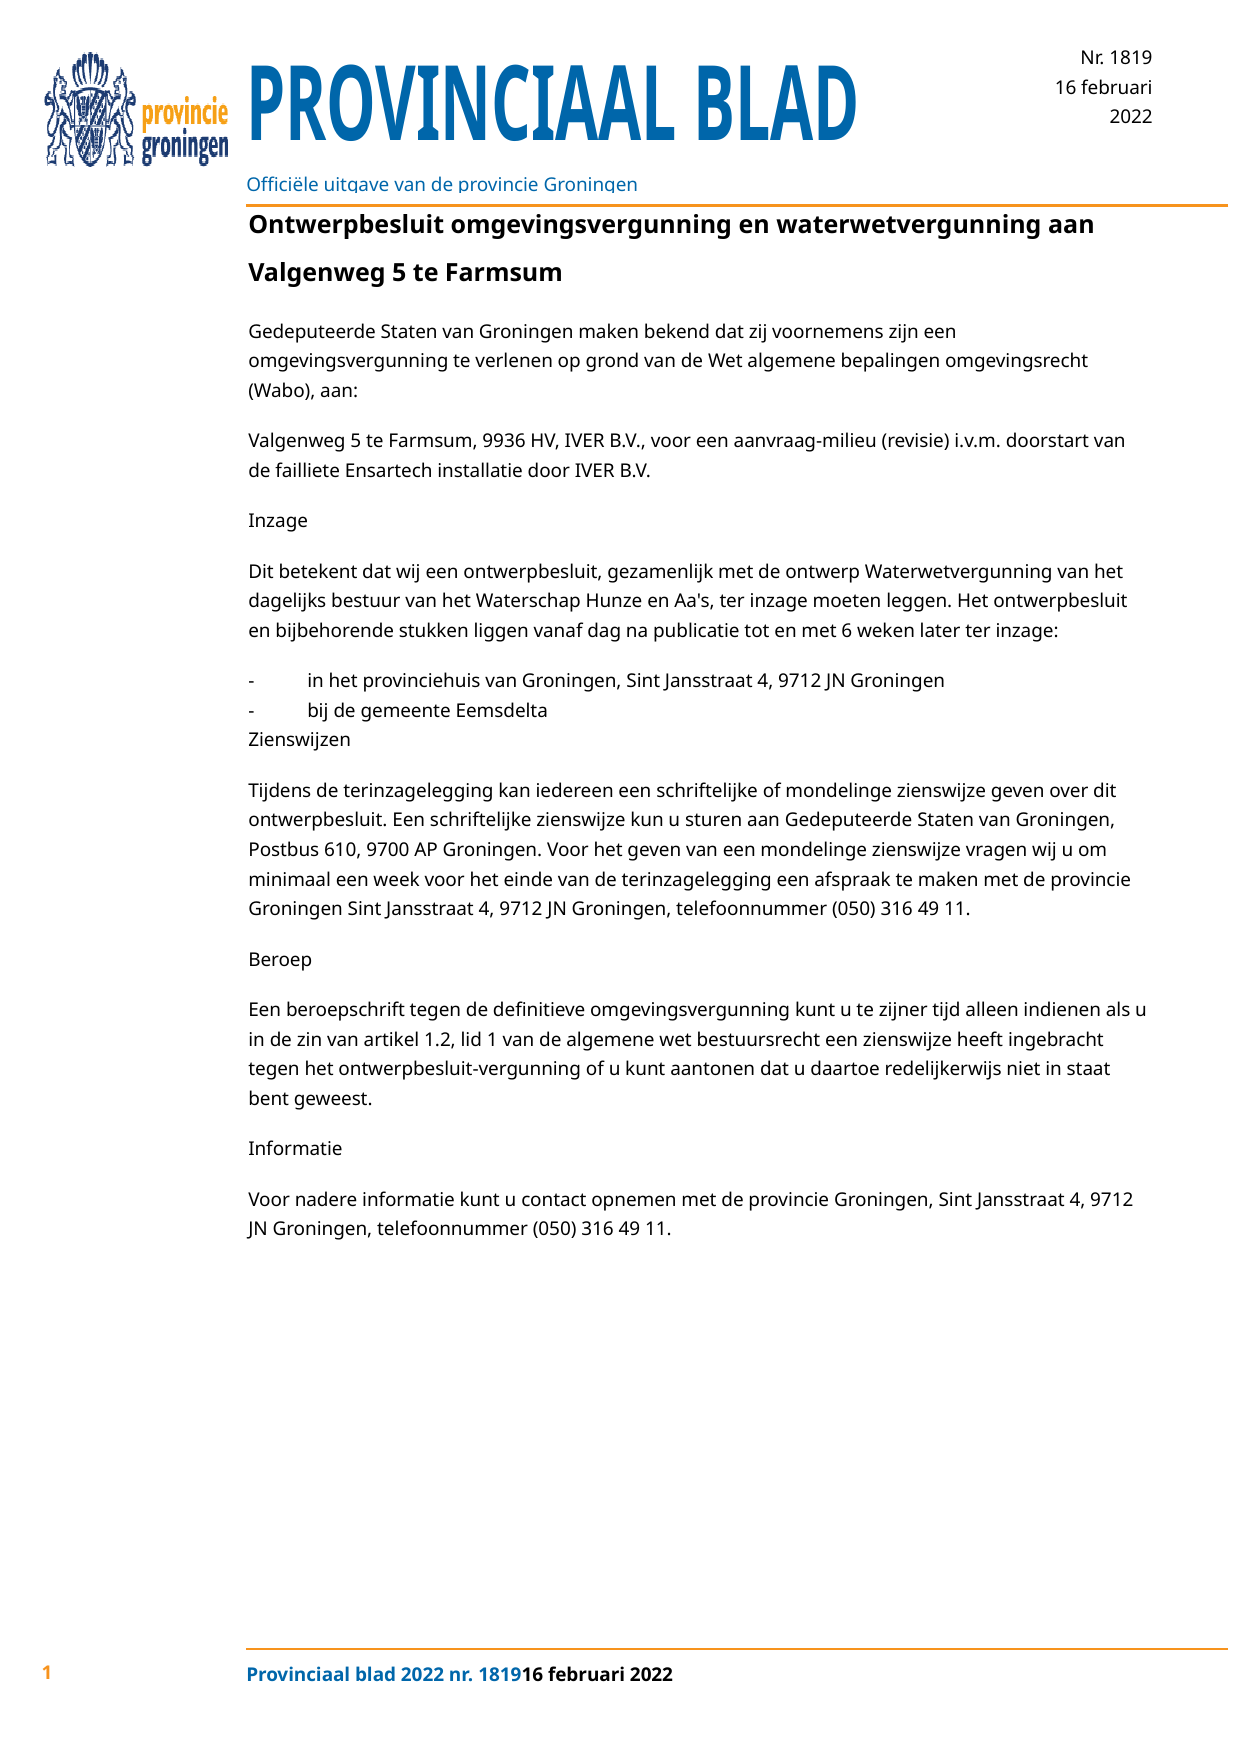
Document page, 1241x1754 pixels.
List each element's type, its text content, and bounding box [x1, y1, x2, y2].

text Voor nadere informatie kunt u contact opnemen met de provincie Groningen, Sint Jansstraat 4, 9712 JN Groningen, telefoonnummer (050) 316 49 11. [248, 1186, 1152, 1241]
text Tijdens de terinzagelegging kan iedereen een schriftelijke of mondelinge zienswijze geven over dit ontwerpbesluit. Een schriftelijke zienswijze kun u sturen aan Gedeputeerde Staten van Groningen, Postbus 610, 9700 AP Groningen. Voor het geven van een mondelinge zienswijze vragen wij u om minimaal een week voor het einde van de terinzagelegging een afspraak te maken met de provincie Groningen Sint Jansstraat 4, 9712 JN Groningen, telefoonnummer (050) 316 49 11. [248, 777, 1152, 921]
text Informatie [248, 1135, 1152, 1161]
text Gedeputeerde Staten van Groningen maken bekend dat zij voornemens zijn een omgevingsvergunning te verlenen op grond van de Wet algemene bepalingen omgevingsrecht (Wabo), aan: [248, 318, 1152, 403]
list in het provinciehuis van Groningen, Sint Jansstraat 4, 9712 JN Groningen [248, 667, 1152, 693]
text Een beroepschrift tegen de definitieve omgevingsvergunning kunt u te zijner tijd alleen indienen als u in de zin van artikel 1.2, lid 1 van de algemene wet bestuursrecht een zienswijze heeft ingebracht tegen het ontwerpbesluit-vergunning of u kunt aantonen dat u daartoe redelijkerwijs niet in staat bent geweest. [248, 996, 1152, 1111]
picture [41, 47, 231, 172]
text Ontwerpbesluit omgevingsvergunning en waterwetvergunning aan Valgenweg 5 te Farmsum [248, 207, 1152, 288]
list bij de gemeente Eemsdelta [248, 697, 1152, 723]
text Beroep [248, 946, 1152, 972]
text Inzage [248, 507, 1152, 533]
text Dit betekent dat wij een ontwerpbesluit, gezamenlijk met de ontwerp Waterwetvergunning van het dagelijks bestuur van het Waterschap Hunze en Aa's, ter inzage moeten leggen. Het ontwerpbesluit en bijbehorende stukken liggen vanaf dag na publicatie tot en met 6 weken later ter inzage: [248, 558, 1152, 643]
text Zienswijzen [248, 727, 1152, 752]
text Valgenweg 5 te Farmsum, 9936 HV, IVER B.V., voor een aanvraag-milieu (revisie) i.v.m. doorstart van de failliete Ensartech installatie door IVER B.V. [248, 427, 1152, 483]
